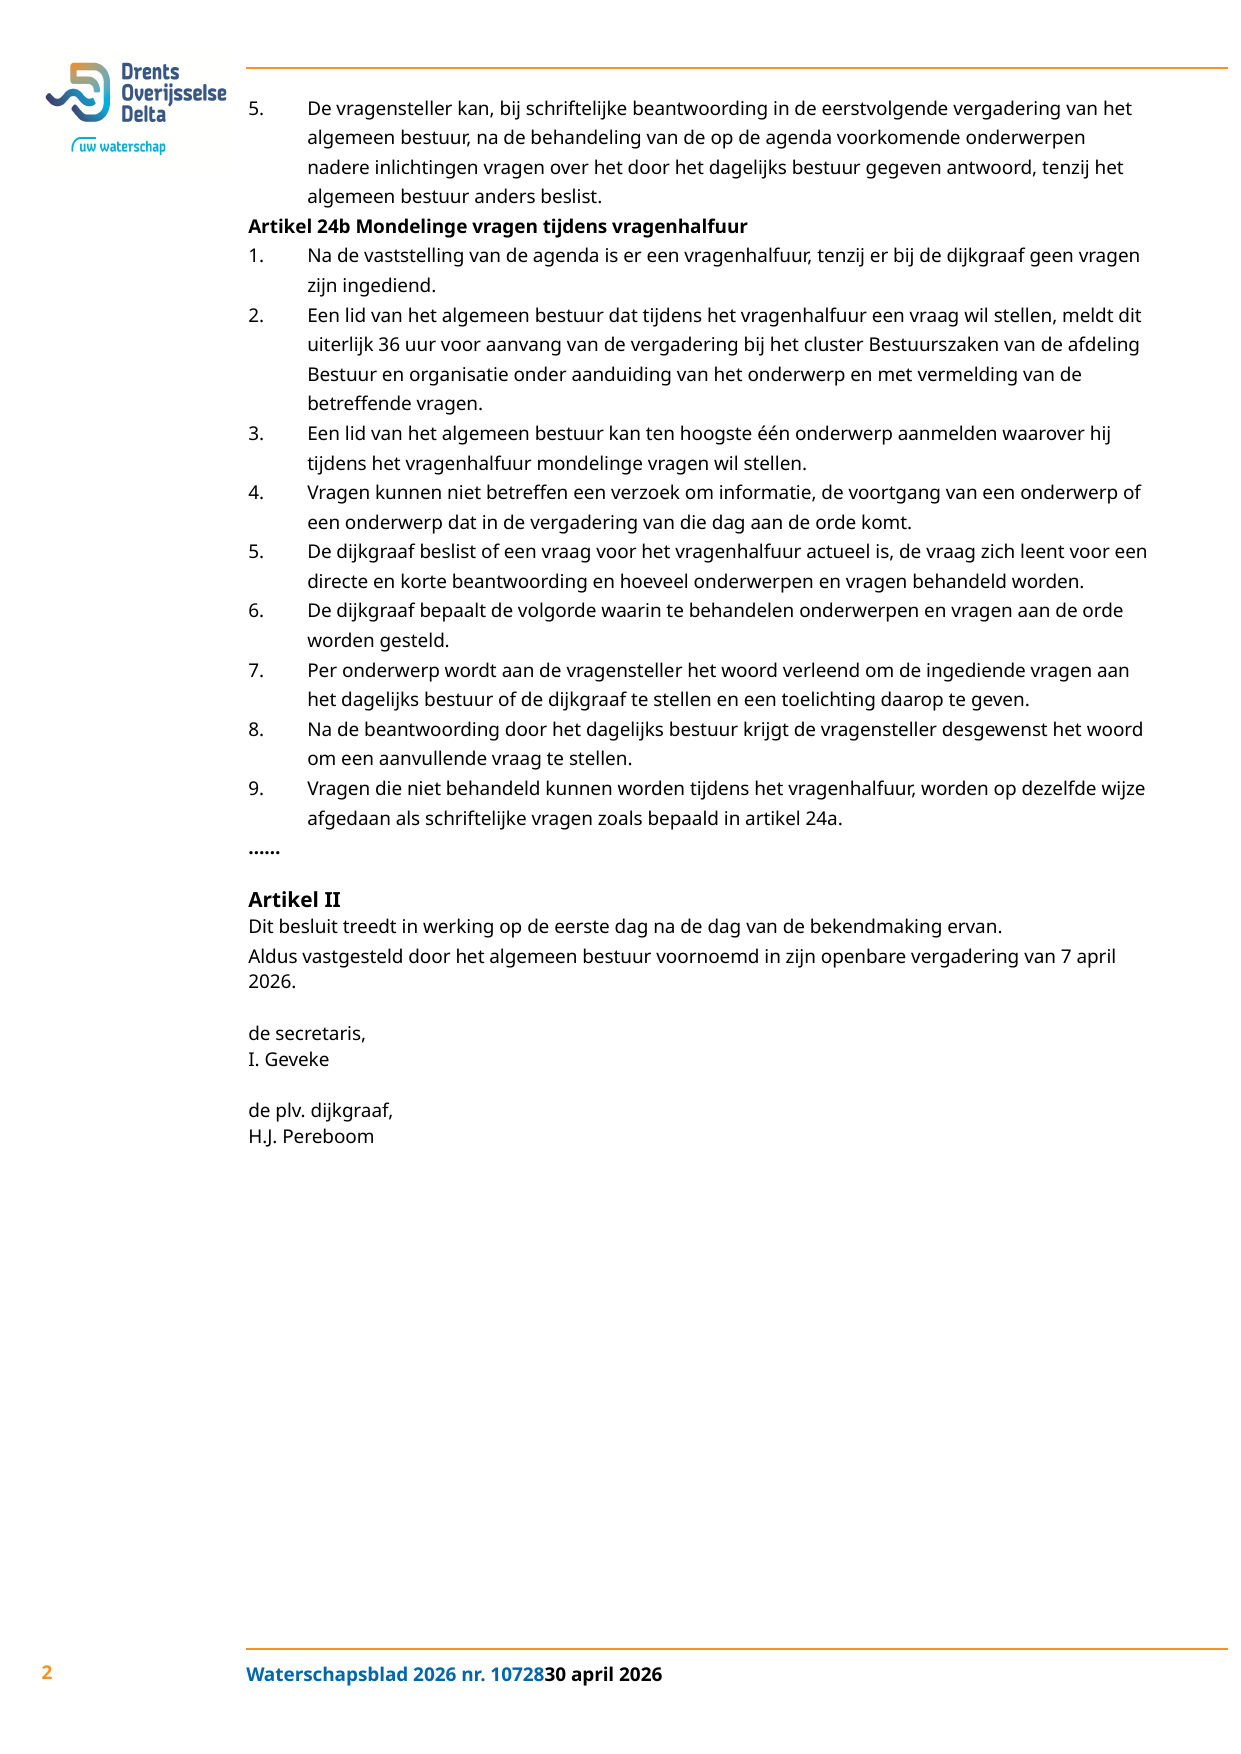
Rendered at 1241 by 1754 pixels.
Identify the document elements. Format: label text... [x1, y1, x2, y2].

list De dijkgraaf beslist of een vraag voor het vragenhalfuur actueel is, de vraag zich leent voor een directe en korte beantwoording en hoeveel onderwerpen en vragen behandeld worden. [248, 538, 1152, 594]
text I. Geveke [248, 1046, 1152, 1071]
text de secretaris, [248, 1020, 1152, 1046]
text Artikel II [248, 885, 1152, 913]
list Per onderwerp wordt aan de vragensteller het woord verleend om de ingediende vragen aan het dagelijks bestuur of de dijkgraaf te stellen en een toelichting daarop te geven. [248, 657, 1152, 712]
text de plv. dijkgraaf, [248, 1097, 1152, 1123]
list De vragensteller kan, bij schriftelijke beantwoording in de eerstvolgende vergadering van het algemeen bestuur, na de behandeling van de op de agenda voorkomende onderwerpen nadere inlichtingen vragen over het door het dagelijks bestuur gegeven antwoord, tenzij het algemeen bestuur anders beslist. [248, 95, 1152, 209]
list Vragen die niet behandeld kunnen worden tijdens het vragenhalfuur, worden op dezelfde wijze afgedaan als schriftelijke vragen zoals bepaald in artikel 24a. [248, 775, 1152, 831]
list Vragen kunnen niet betreffen een verzoek om informatie, de voortgang van een onderwerp of een onderwerp dat in de vergadering van die dag aan de orde komt. [248, 479, 1152, 535]
list Een lid van het algemeen bestuur kan ten hoogste één onderwerp aanmelden waarover hij tijdens het vragenhalfuur mondelinge vragen wil stellen. [248, 420, 1152, 476]
list De dijkgraaf bepaalt de volgorde waarin te behandelen onderwerpen en vragen aan de orde worden gesteld. [248, 598, 1152, 653]
list Een lid van het algemeen bestuur dat tijdens het vragenhalfuur een vraag wil stellen, meldt dit uiterlijk 36 uur voor aanvang van de vergadering bij het cluster Bestuurszaken van de afdeling Bestuur en organisatie onder aanduiding van het onderwerp en met vermelding van de betreffende vragen. [248, 302, 1152, 416]
list Na de beantwoording door het dagelijks bestuur krijgt de vragensteller desgewenst het woord om een aanvullende vraag te stellen. [248, 716, 1152, 771]
text Dit besluit treedt in werking op de eerste dag na de dag van de bekendmaking ervan. [248, 913, 1152, 939]
text Aldus vastgesteld door het algemeen bestuur voornoemd in zijn openbare vergadering van 7 april 2026. [248, 943, 1152, 994]
list Na de vaststelling van de agenda is er een vragenhalfuur, tenzij er bij de dijkgraaf geen vragen zijn ingediend. [248, 243, 1152, 298]
text Artikel 24b Mondelinge vragen tijdens vragenhalfuur [248, 213, 1152, 239]
picture [41, 47, 231, 172]
text …… [248, 834, 1152, 860]
text H.J. Pereboom [248, 1123, 1152, 1149]
